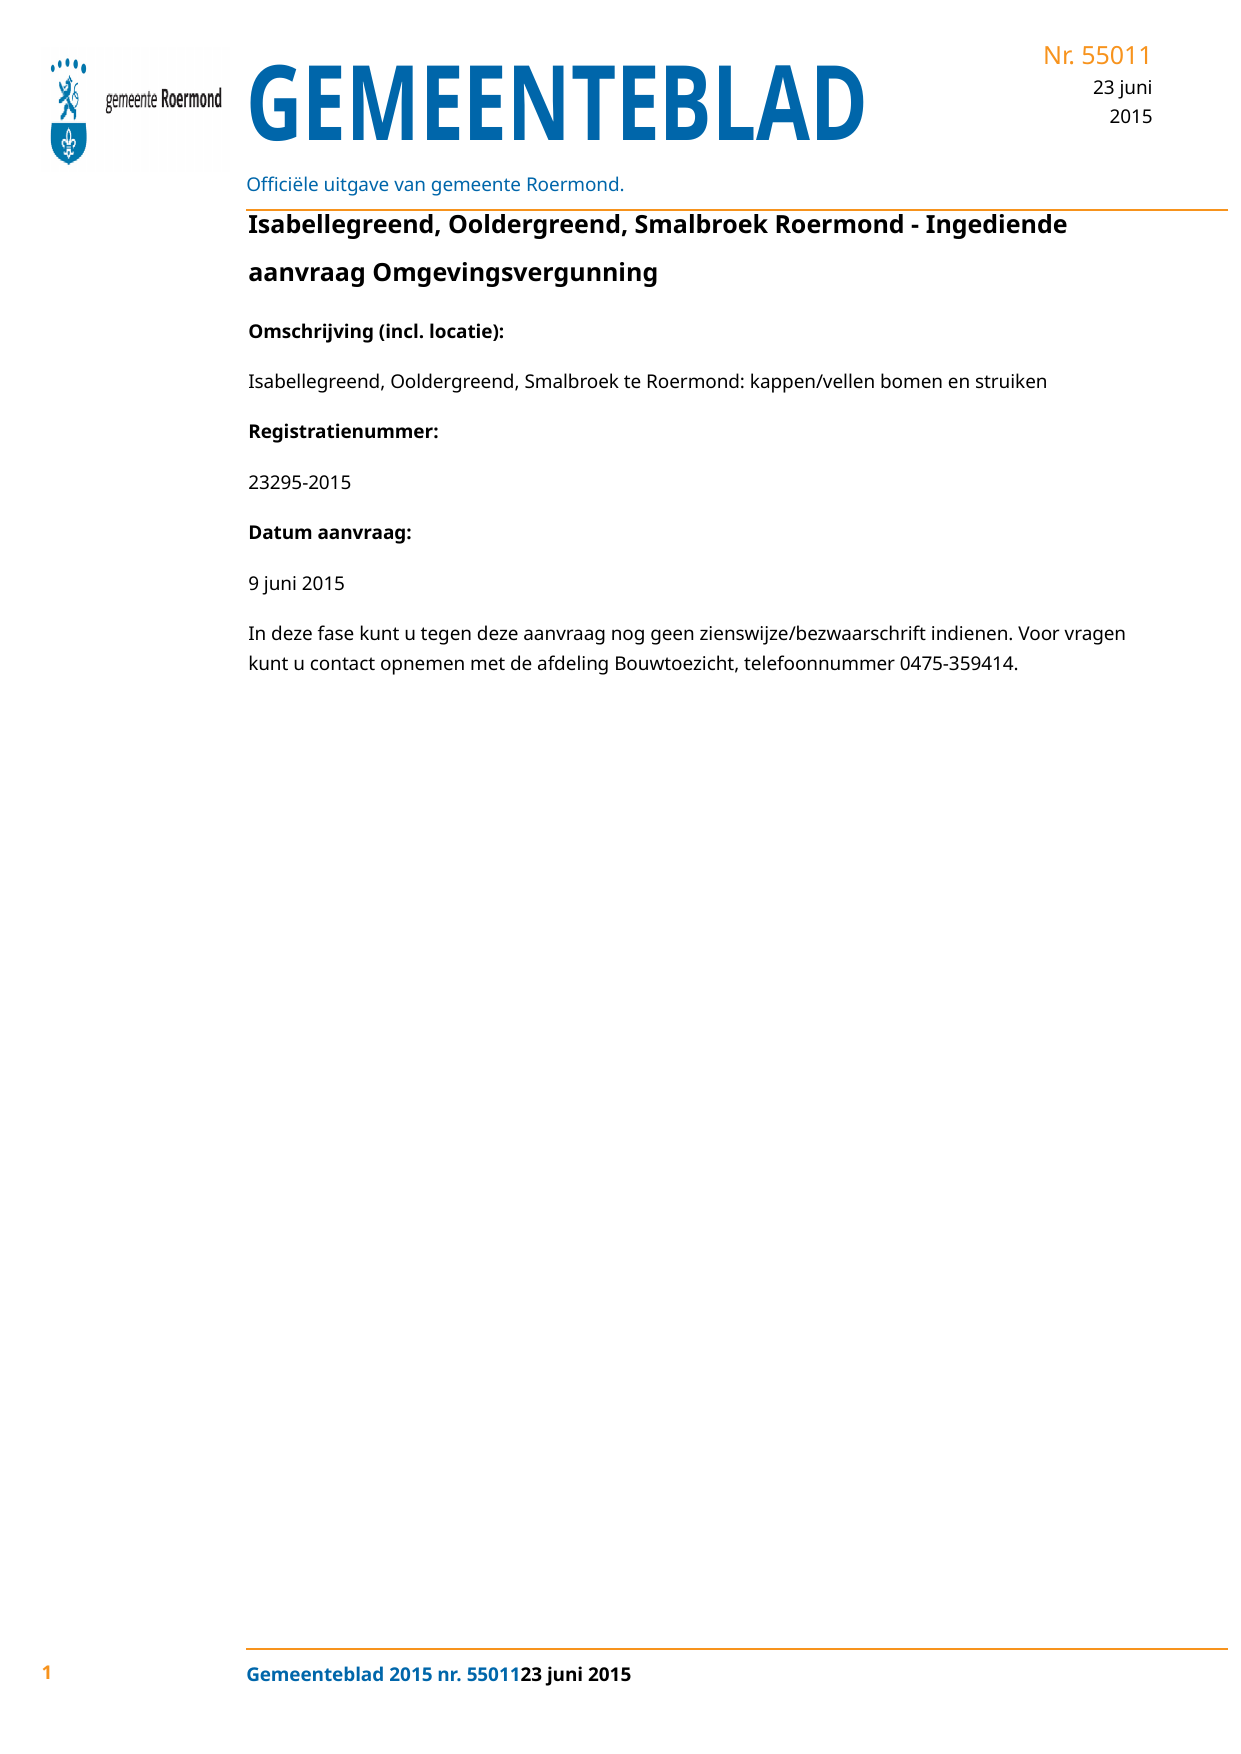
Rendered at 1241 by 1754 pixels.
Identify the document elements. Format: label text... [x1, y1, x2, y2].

text In deze fase kunt u tegen deze aanvraag nog geen zienswijze/bezwaarschrift indienen. Voor vragen kunt u contact opnemen met de afdeling Bouwtoezicht, telefoonnummer 0475-359414. [248, 620, 1152, 676]
text Registratienummer: [248, 419, 1152, 444]
text Omschrijving (incl. locatie): [248, 318, 1152, 344]
text 23295-2015 [248, 469, 1152, 495]
text Datum aanvraag: [248, 519, 1152, 545]
text Isabellegreend, Ooldergreend, Smalbroek Roermond - Ingediende aanvraag Omgevingsvergunning [248, 211, 1152, 288]
picture [41, 47, 231, 172]
text Isabellegreend, Ooldergreend, Smalbroek te Roermond: kappen/vellen bomen en struiken [248, 368, 1152, 394]
text 9 juni 2015 [248, 570, 1152, 596]
